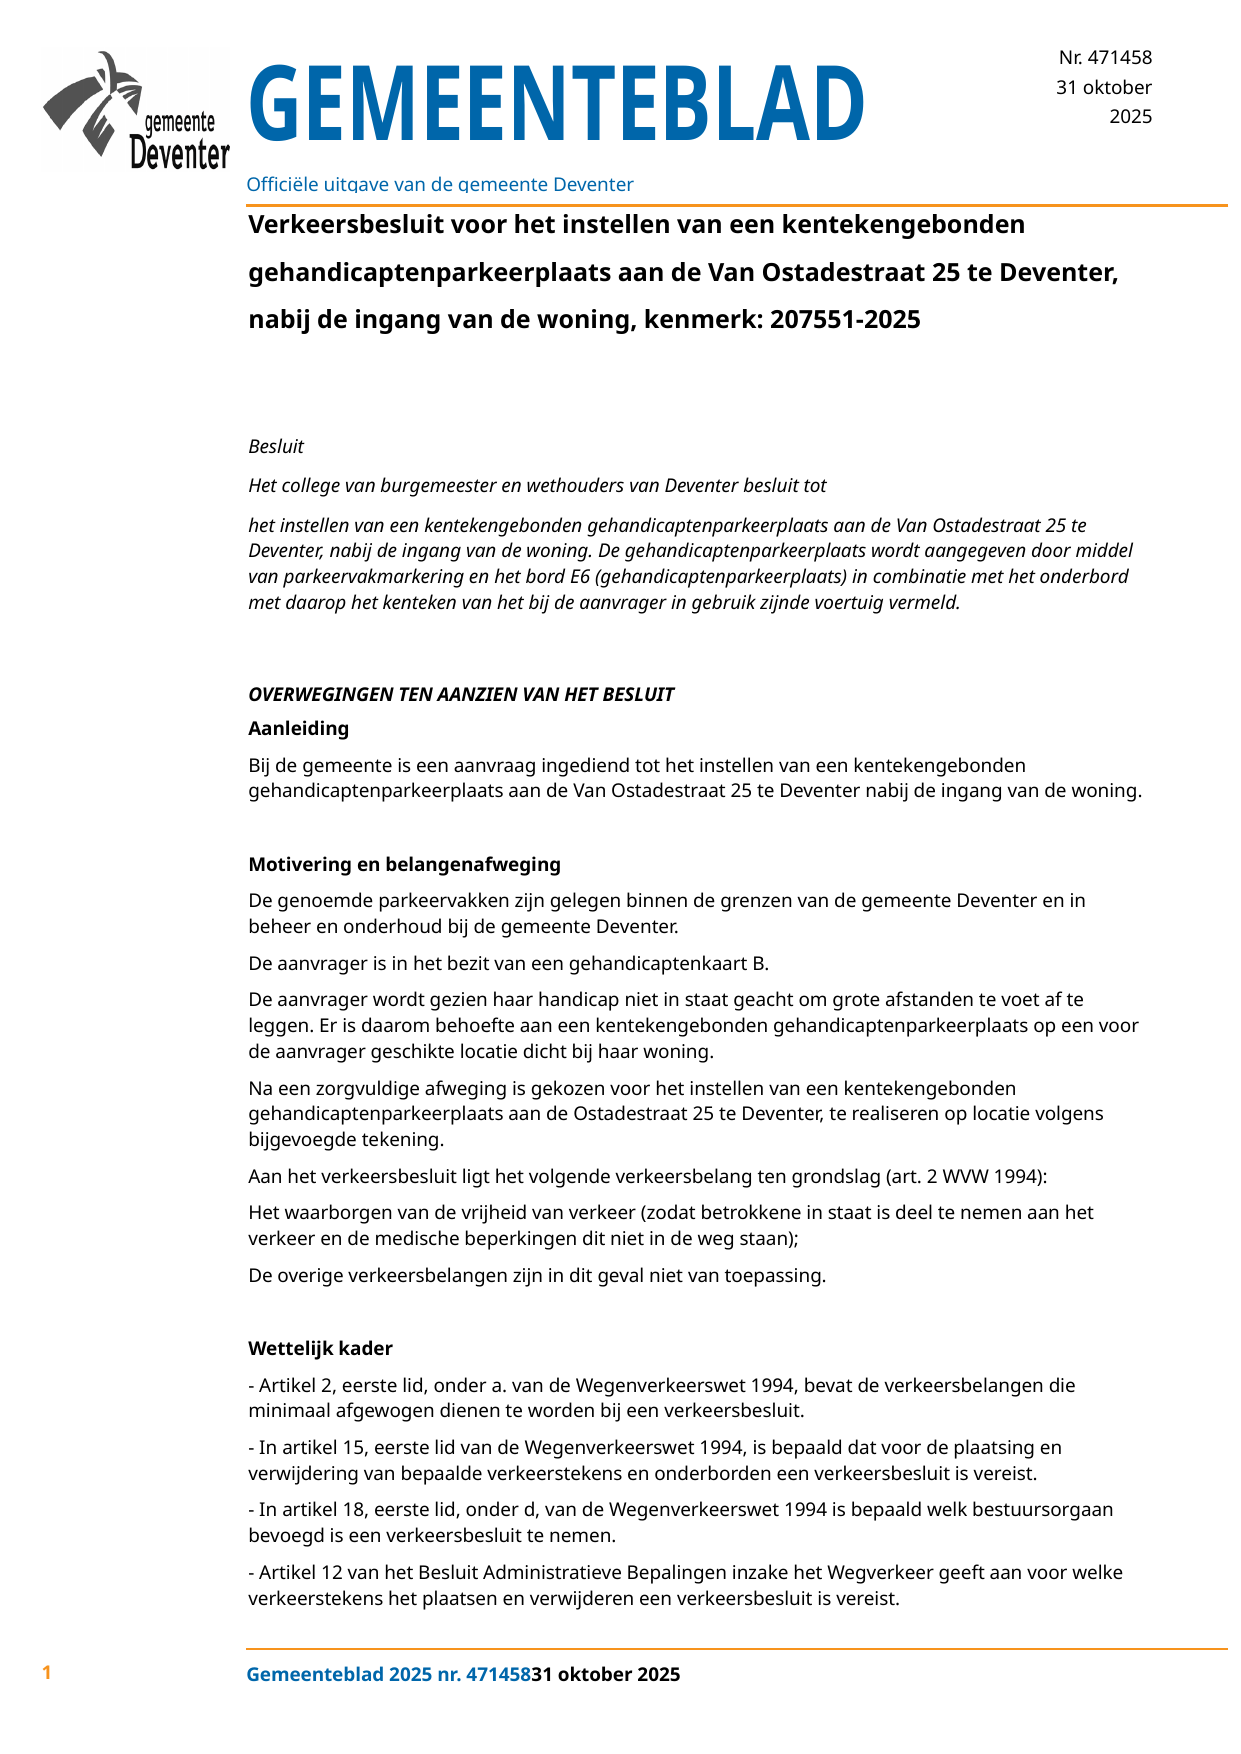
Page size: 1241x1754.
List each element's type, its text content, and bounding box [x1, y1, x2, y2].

text - In artikel 18, eerste lid, onder d, van de Wegenverkeerswet 1994 is bepaald welk bestuursorgaan bevoegd is een verkeersbesluit te nemen. [248, 1497, 1152, 1548]
text OVERWEGINGEN TEN AANZIEN VAN HET BESLUIT [248, 681, 1152, 707]
text het instellen van een kentekengebonden gehandicaptenparkeerplaats aan de Van Ostadestraat 25 te Deventer, nabij de ingang van de woning. De gehandicaptenparkeerplaats wordt aangegeven door middel van parkeervakmarkering en het bord E6 (gehandicaptenparkeerplaats) in combinatie met het onderbord met daarop het kenteken van het bij de aanvrager in gebruik zijnde voertuig vermeld. [248, 512, 1152, 615]
text Besluit [248, 433, 1152, 459]
text Aan het verkeersbesluit ligt het volgende verkeersbelang ten grondslag (art. 2 WVW 1994): [248, 1163, 1152, 1188]
text Het waarborgen van de vrijheid van verkeer (zodat betrokkene in staat is deel te nemen aan het verkeer en de medische beperkingen dit niet in de weg staan); [248, 1199, 1152, 1251]
picture [41, 47, 231, 172]
text Aanleiding [248, 715, 1152, 741]
text Bij de gemeente is een aanvraag ingediend tot het instellen van een kentekengebonden gehandicaptenparkeerplaats aan de Van Ostadestraat 25 te Deventer nabij de ingang van de woning. [248, 752, 1152, 803]
text - Artikel 2, eerste lid, onder a. van de Wegenverkeerswet 1994, bevat de verkeersbelangen die minimaal afgewogen dienen te worden bij een verkeersbesluit. [248, 1372, 1152, 1423]
text De aanvrager is in het bezit van een gehandicaptenkaart B. [248, 950, 1152, 976]
text - In artikel 15, eerste lid van de Wegenverkeerswet 1994, is bepaald dat voor de plaatsing en verwijdering van bepaalde verkeerstekens en onderborden een verkeersbesluit is vereist. [248, 1434, 1152, 1486]
text Wettelijk kader [248, 1335, 1152, 1361]
text De genoemde parkeervakken zijn gelegen binnen de grenzen van de gemeente Deventer en in beheer en onderhoud bij de gemeente Deventer. [248, 887, 1152, 939]
text Het college van burgemeester en wethouders van Deventer besluit tot [248, 472, 1152, 498]
text Verkeersbesluit voor het instellen van een kentekengebonden gehandicaptenparkeerplaats aan de Van Ostadestraat 25 te Deventer, nabij de ingang van de woning, kenmerk: 207551-2025 [248, 207, 1152, 336]
text - Artikel 12 van het Besluit Administratieve Bepalingen inzake het Wegverkeer geeft aan voor welke verkeerstekens het plaatsen en verwijderen een verkeersbesluit is vereist. [248, 1559, 1152, 1611]
text Motivering en belangenafweging [248, 851, 1152, 877]
text De overige verkeersbelangen zijn in dit geval niet van toepassing. [248, 1262, 1152, 1288]
text Na een zorgvuldige afweging is gekozen voor het instellen van een kentekengebonden gehandicaptenparkeerplaats aan de Ostadestraat 25 te Deventer, te realiseren op locatie volgens bijgevoegde tekening. [248, 1075, 1152, 1152]
text De aanvrager wordt gezien haar handicap niet in staat geacht om grote afstanden te voet af te leggen. Er is daarom behoefte aan een kentekengebonden gehandicaptenparkeerplaats op een voor de aanvrager geschikte locatie dicht bij haar woning. [248, 987, 1152, 1064]
